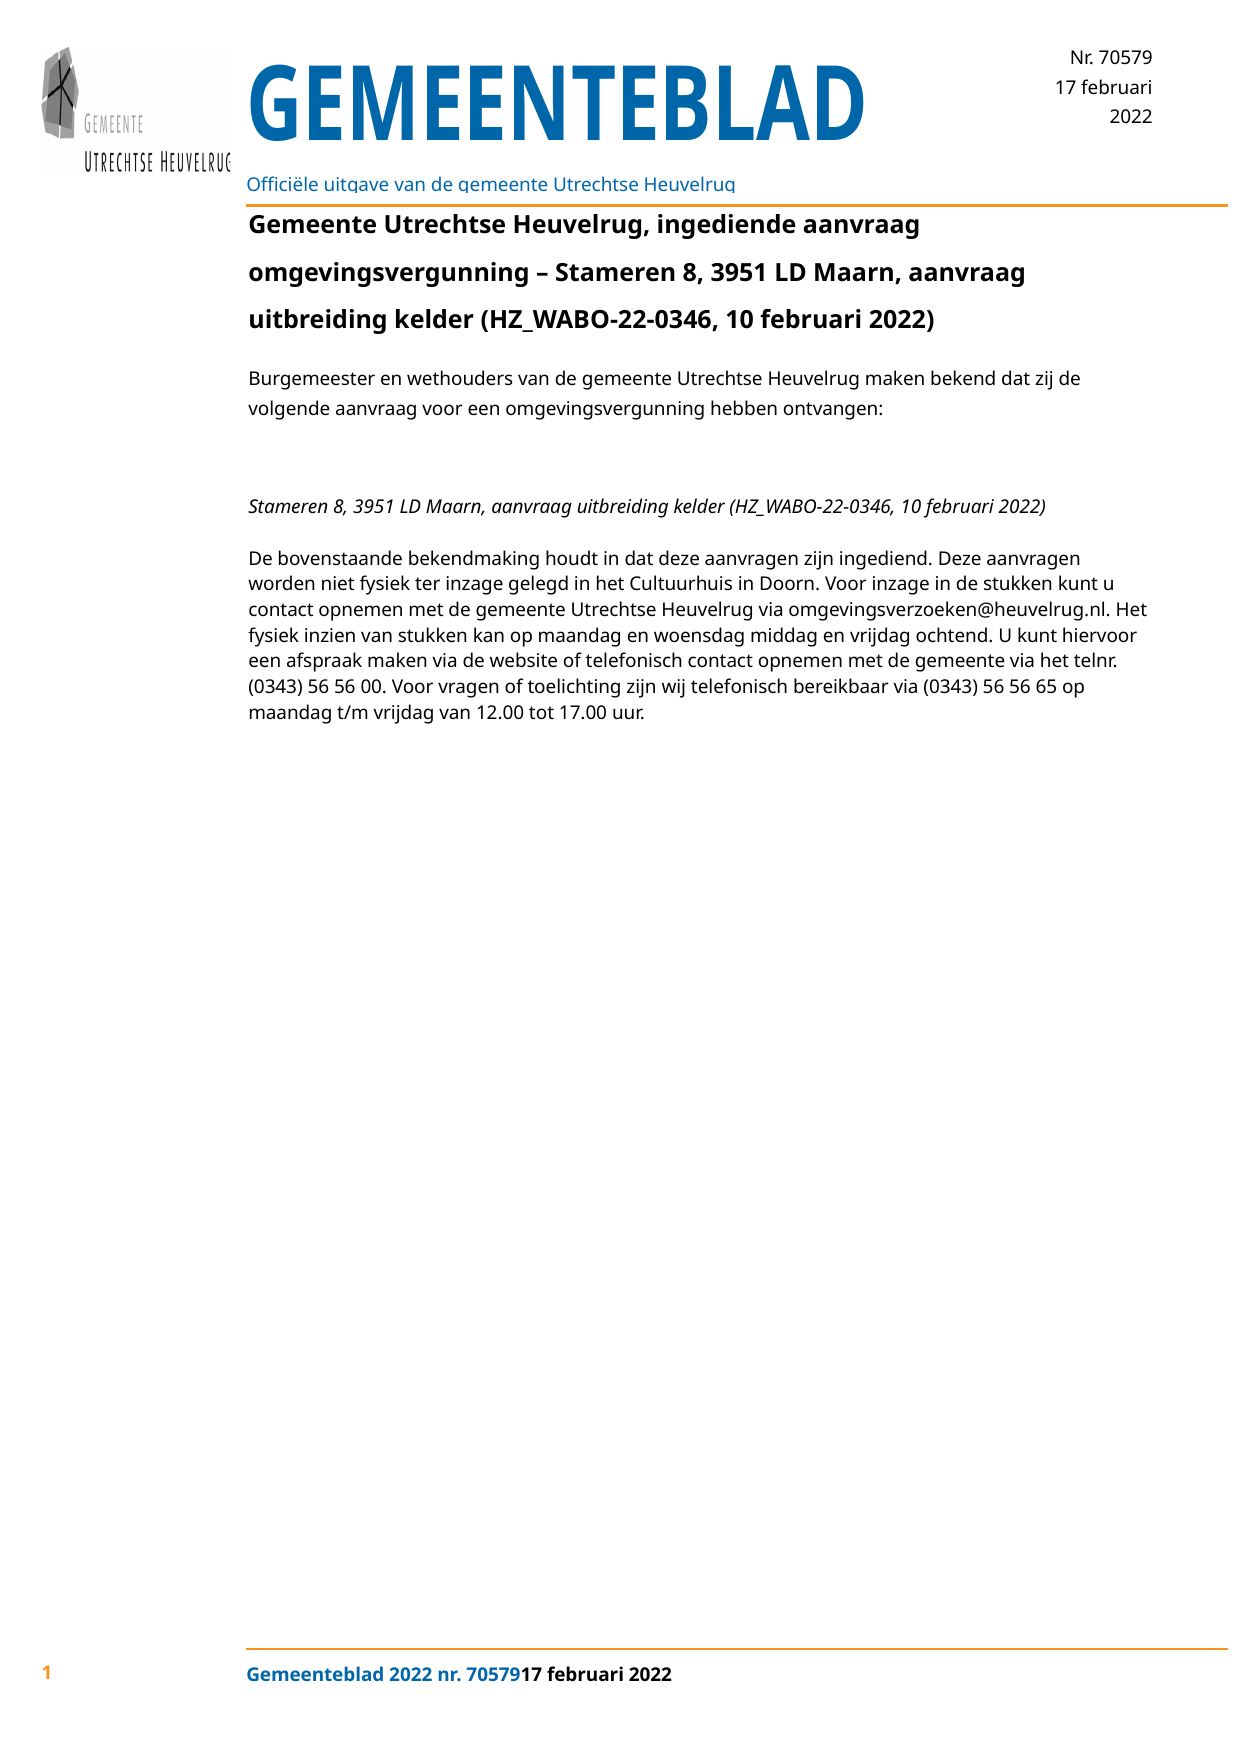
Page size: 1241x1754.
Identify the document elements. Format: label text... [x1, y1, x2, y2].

picture [41, 47, 231, 172]
text Gemeente Utrechtse Heuvelrug, ingediende aanvraag omgevingsvergunning – Stameren 8, 3951 LD Maarn, aanvraag uitbreiding kelder (HZ_WABO-22-0346, 10 februari 2022) [248, 207, 1152, 336]
text Burgemeester en wethouders van de gemeente Utrechtse Heuvelrug maken bekend dat zij de volgende aanvraag voor een omgevingsvergunning hebben ontvangen: [248, 366, 1152, 421]
text De bovenstaande bekendmaking houdt in dat deze aanvragen zijn ingediend. Deze aanvragen worden niet fysiek ter inzage gelegd in het Cultuurhuis in Doorn. Voor inzage in de stukken kunt u contact opnemen met de gemeente Utrechtse Heuvelrug via omgevingsverzoeken@heuvelrug.nl. Het fysiek inzien van stukken kan op maandag en woensdag middag en vrijdag ochtend. U kunt hiervoor een afspraak maken via de website of telefonisch contact opnemen met de gemeente via het telnr. (0343) 56 56 00. Voor vragen of toelichting zijn wij telefonisch bereikbaar via (0343) 56 56 65 op maandag t/m vrijdag van 12.00 tot 17.00 uur. [248, 545, 1152, 725]
text Stameren 8, 3951 LD Maarn, aanvraag uitbreiding kelder (HZ_WABO-22-0346, 10 februari 2022) [248, 493, 1152, 519]
